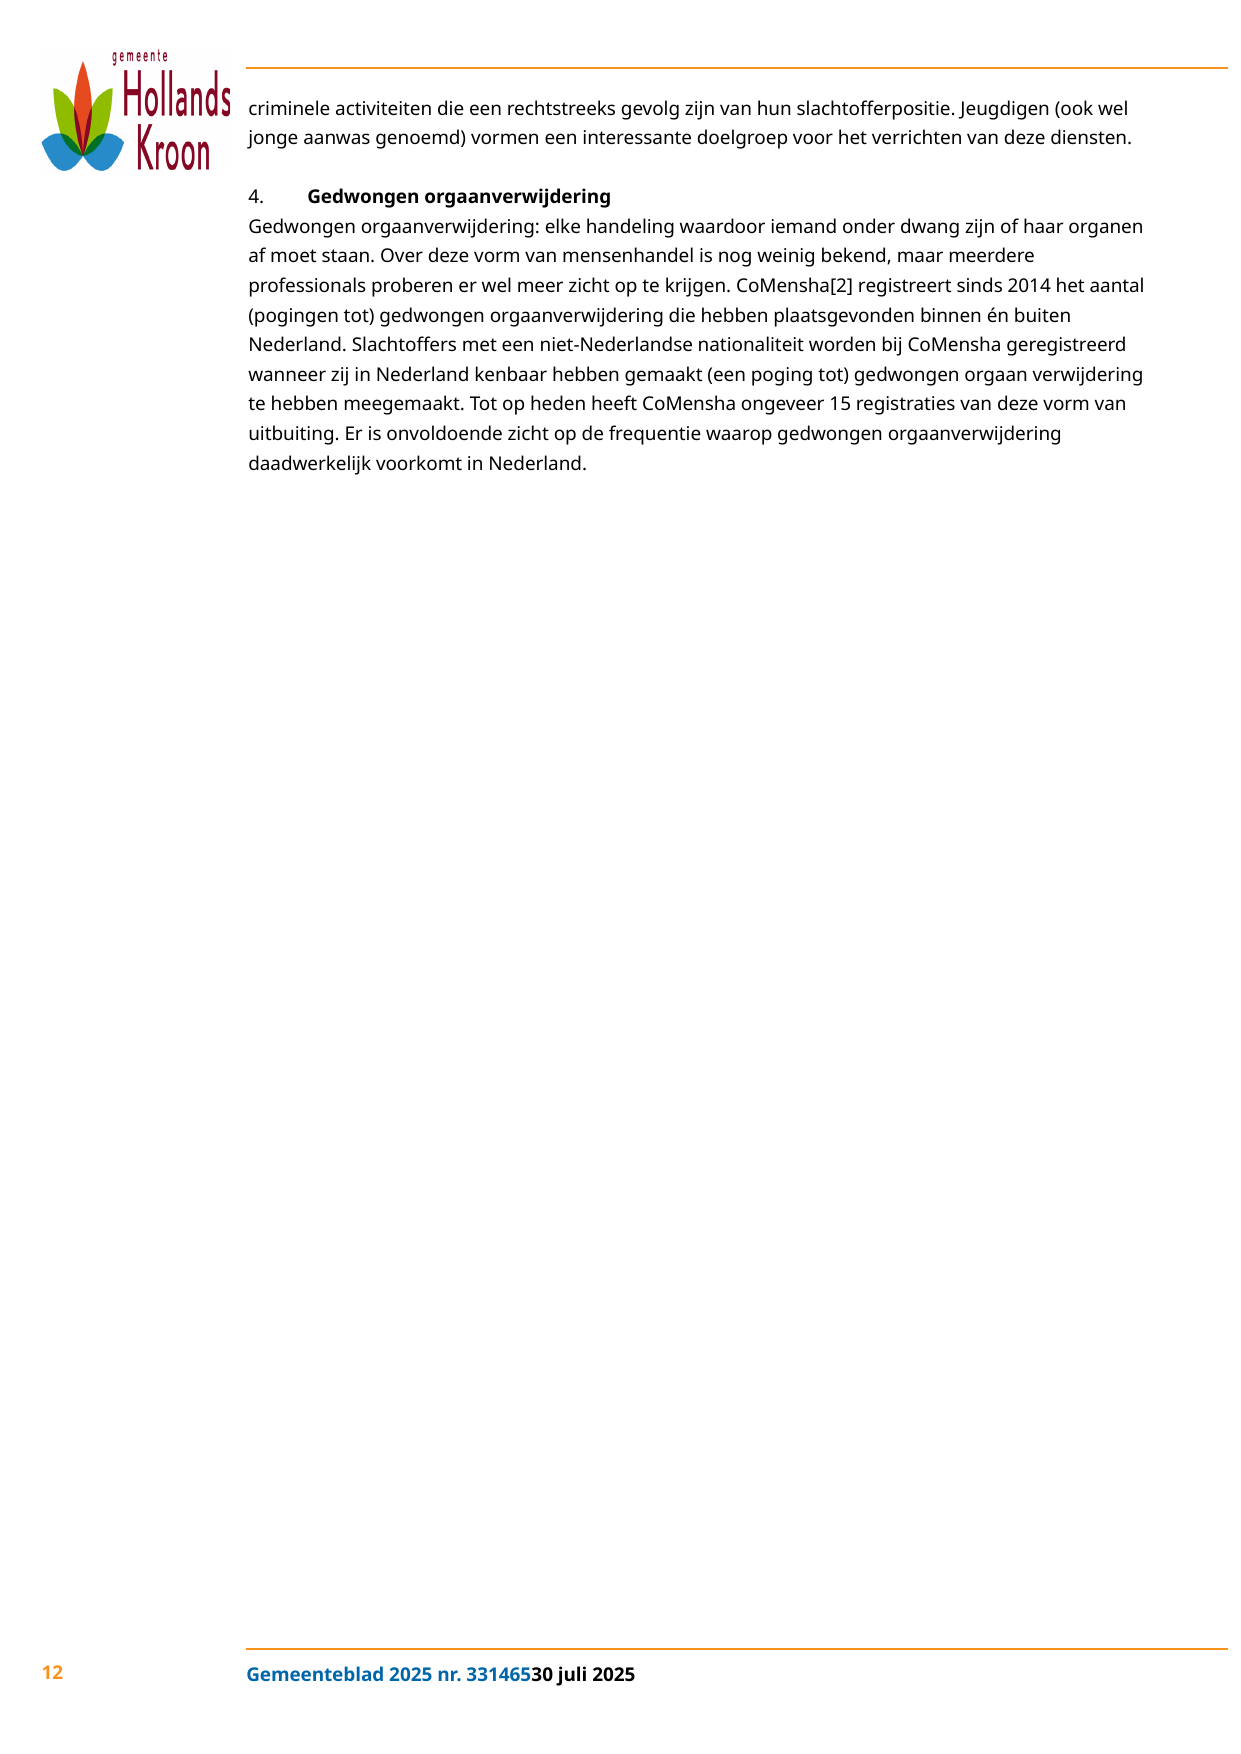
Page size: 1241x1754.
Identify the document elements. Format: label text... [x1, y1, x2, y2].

list Gedwongen orgaanverwijdering [248, 183, 1152, 209]
picture [41, 47, 231, 172]
text Gedwongen orgaanverwijdering: elke handeling waardoor iemand onder dwang zijn of haar organen af moet staan. Over deze vorm van mensenhandel is nog weinig bekend, maar meerdere professionals proberen er wel meer zicht op te krijgen. CoMensha[2] registreert sinds 2014 het aantal (pogingen tot) gedwongen orgaanverwijdering die hebben plaatsgevonden binnen én buiten Nederland. Slachtoffers met een niet-Nederlandse nationaliteit worden bij CoMensha geregistreerd wanneer zij in Nederland kenbaar hebben gemaakt (een poging tot) gedwongen orgaan verwijdering te hebben meegemaakt. Tot op heden heeft CoMensha ongeveer 15 registraties van deze vorm van uitbuiting. Er is onvoldoende zicht op de frequentie waarop gedwongen orgaanverwijdering daadwerkelijk voorkomt in Nederland. [248, 213, 1152, 476]
text criminele activiteiten die een rechtstreeks gevolg zijn van hun slachtofferpositie. Jeugdigen (ook wel jonge aanwas genoemd) vormen een interessante doelgroep voor het verrichten van deze diensten. [248, 95, 1152, 150]
